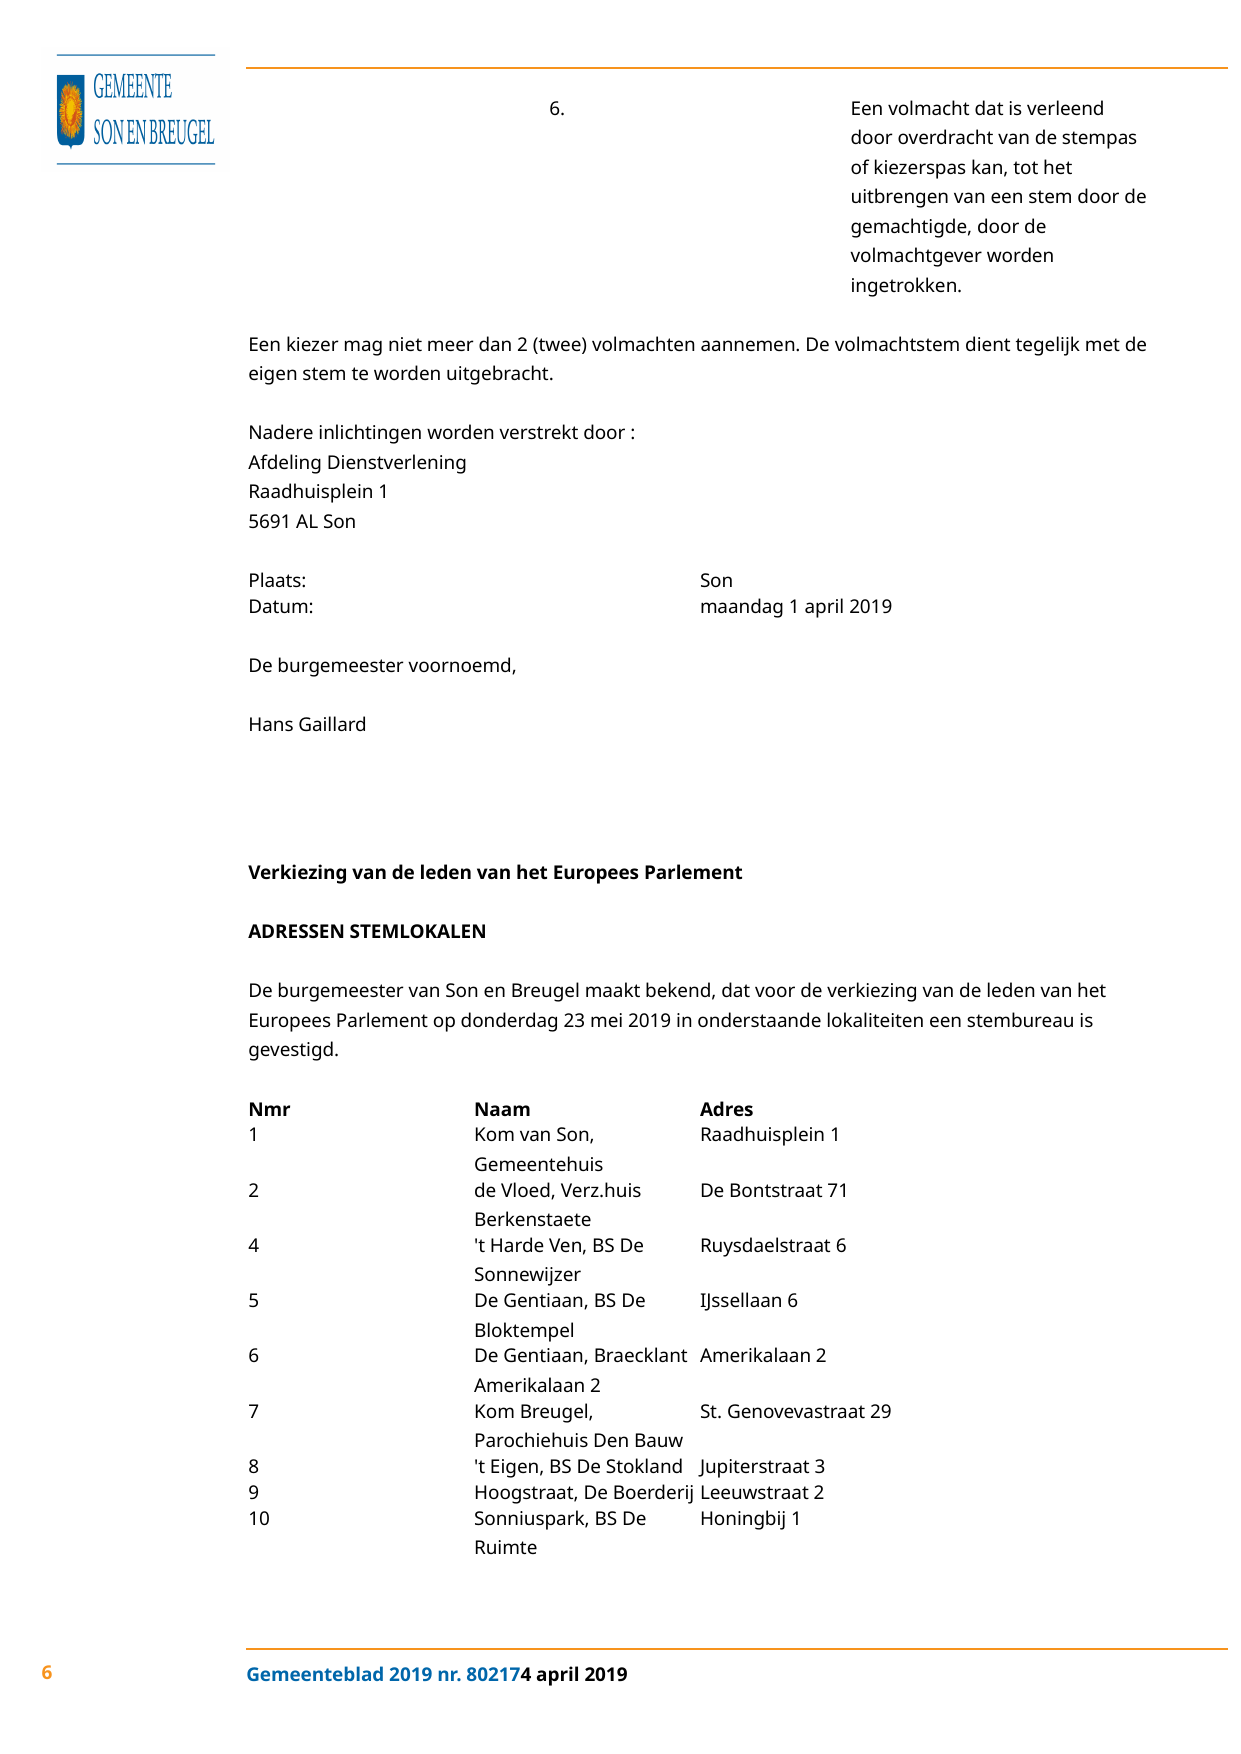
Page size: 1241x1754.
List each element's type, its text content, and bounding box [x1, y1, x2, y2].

table_cell maandag 1 april 2019 [700, 593, 1152, 619]
table_cell Kom van Son, Gemeentehuis [474, 1121, 700, 1177]
table_cell Jupiterstraat 3 [700, 1453, 926, 1479]
table_cell 9 [248, 1479, 474, 1505]
text Een kiezer mag niet meer dan 2 (twee) volmachten aannemen. De volmachtstem dient tegelijk met de eigen stem te worden uitgebracht. [248, 331, 1152, 386]
text De burgemeester van Son en Breugel maakt bekend, dat voor de verkiezing van de leden van het Europees Parlement op donderdag 23 mei 2019 in onderstaande lokaliteiten een stembureau is gevestigd. [248, 977, 1152, 1062]
table_header Naam [474, 1096, 700, 1121]
table_cell 1 [248, 1121, 474, 1177]
table_cell Honingbij 1 [700, 1505, 926, 1560]
table_header Nmr [248, 1096, 474, 1121]
table_cell [926, 1479, 1152, 1505]
table_cell Kom Breugel, Parochiehuis Den Bauw [474, 1398, 700, 1453]
table_cell IJssellaan 6 [700, 1288, 926, 1343]
table_cell De Bontstraat 71 [700, 1177, 926, 1232]
table_cell Datum: [248, 593, 700, 619]
table_cell [926, 1343, 1152, 1398]
table_cell [926, 1398, 1152, 1453]
table_cell Hoogstraat, De Boerderij [474, 1479, 700, 1505]
table_cell Raadhuisplein 1 [700, 1121, 926, 1177]
text Hans Gaillard [248, 711, 1152, 737]
table_cell 4 [248, 1232, 474, 1287]
table_cell Ruysdaelstraat 6 [700, 1232, 926, 1287]
table_cell [926, 1121, 1152, 1177]
table_cell 6. [549, 95, 850, 298]
table_header Adres [700, 1096, 926, 1121]
text De burgemeester voornoemd, [248, 652, 1152, 678]
table_cell 8 [248, 1453, 474, 1479]
table_cell [926, 1505, 1152, 1560]
table_cell 7 [248, 1398, 474, 1453]
table_cell [248, 95, 549, 298]
table_cell [926, 1453, 1152, 1479]
table_header Plaats: [248, 568, 700, 593]
table_cell [926, 1177, 1152, 1232]
table_cell de Vloed, Verz.huis Berkenstaete [474, 1177, 700, 1232]
table_cell Sonniuspark, BS De Ruimte [474, 1505, 700, 1560]
table_cell 10 [248, 1505, 474, 1560]
table_cell 't Eigen, BS De Stokland [474, 1453, 700, 1479]
text 5691 AL Son [248, 508, 1152, 534]
picture [41, 47, 231, 172]
table_cell 2 [248, 1177, 474, 1232]
table_cell [926, 1232, 1152, 1287]
table_header Son [700, 568, 1152, 593]
table_cell Amerikalaan 2 [700, 1343, 926, 1398]
text Afdeling Dienstverlening [248, 449, 1152, 475]
text ADRESSEN STEMLOKALEN [248, 918, 1152, 944]
table_header [926, 1096, 1152, 1121]
table_cell 't Harde Ven, BS De Sonnewijzer [474, 1232, 700, 1287]
text Nadere inlichtingen worden verstrekt door : [248, 419, 1152, 445]
table_cell Leeuwstraat 2 [700, 1479, 926, 1505]
table_cell St. Genovevastraat 29 [700, 1398, 926, 1453]
text Raadhuisplein 1 [248, 479, 1152, 504]
table_cell 5 [248, 1288, 474, 1343]
text Verkiezing van de leden van het Europees Parlement [248, 859, 1152, 885]
table_cell De Gentiaan, Braecklant Amerikalaan 2 [474, 1343, 700, 1398]
table_cell Een volmacht dat is verleend door overdracht van de stempas of kiezerspas kan, tot het uitbrengen van een stem door de gemachtigde, door de volmachtgever worden ingetrokken. [850, 95, 1152, 298]
table_cell De Gentiaan, BS De Bloktempel [474, 1288, 700, 1343]
table_cell [926, 1288, 1152, 1343]
table_cell 6 [248, 1343, 474, 1398]
